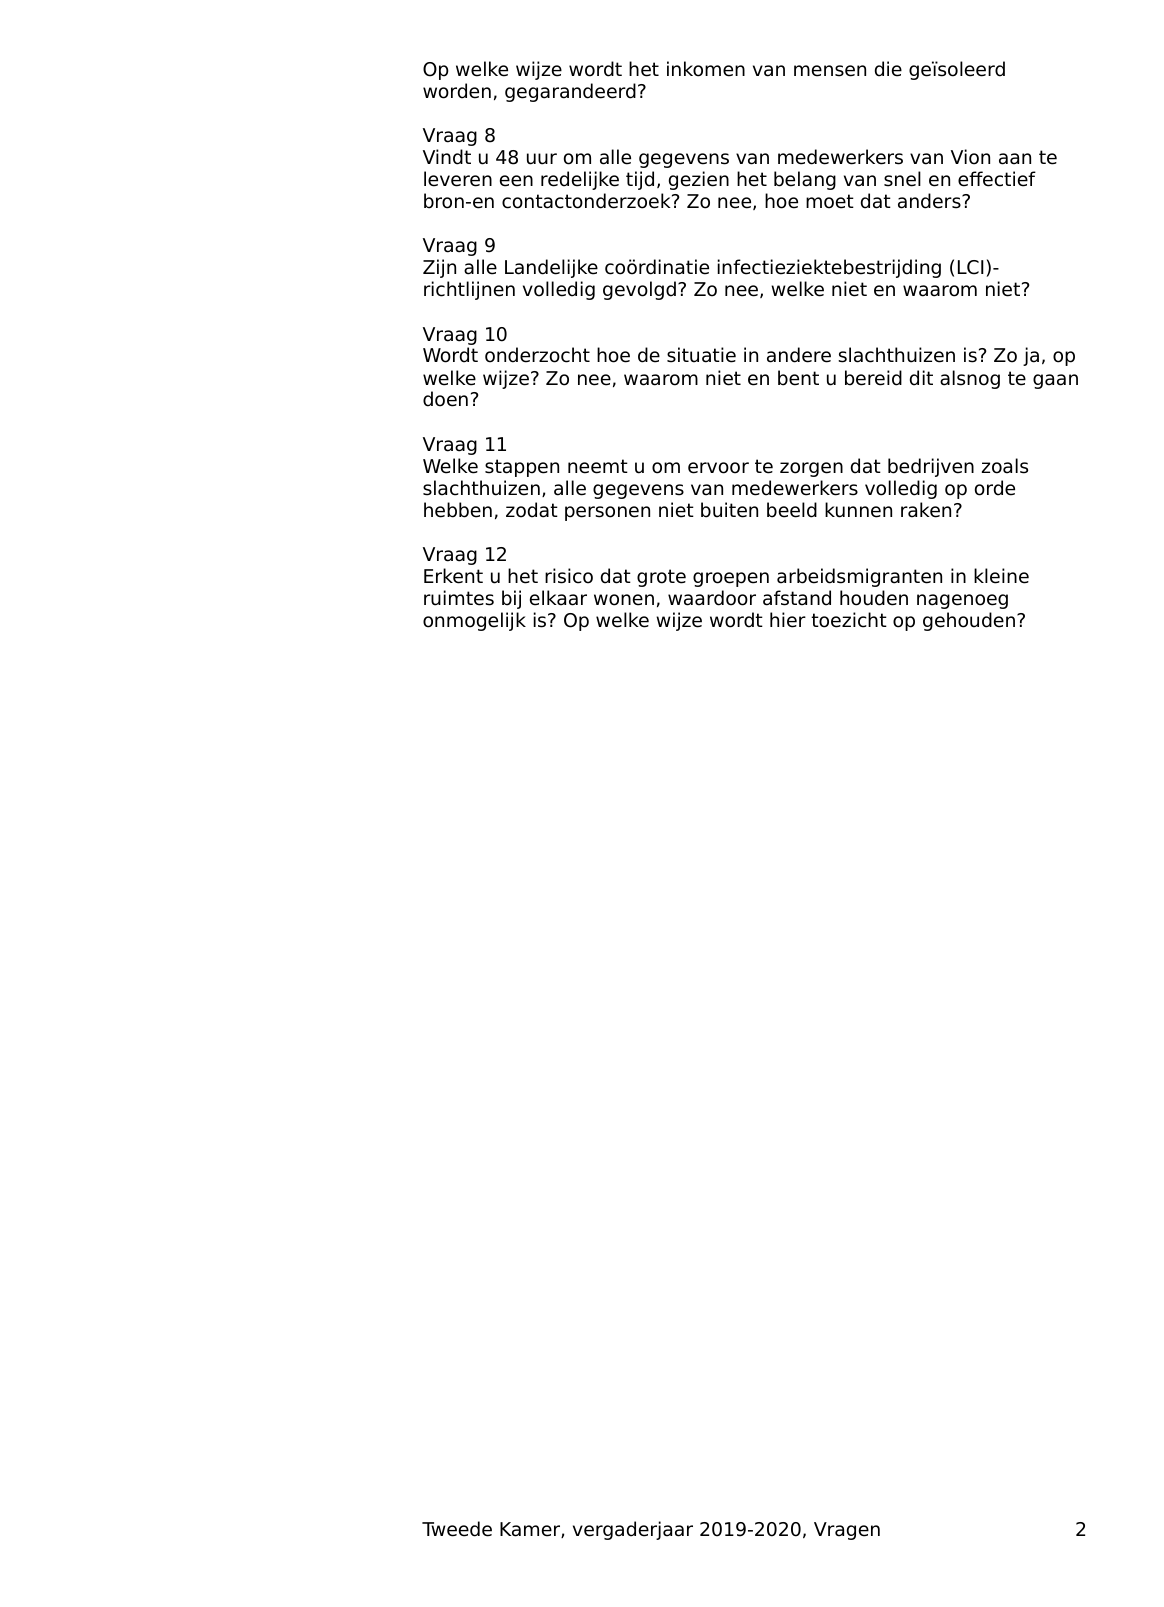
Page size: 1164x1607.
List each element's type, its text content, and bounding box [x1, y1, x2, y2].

text Vraag 8 [422, 125, 1087, 147]
text Zijn alle Landelijke coördinatie infectieziektebestrijding (LCI)-richtlijnen volledig gevolgd? Zo nee, welke niet en waarom niet? [422, 257, 1087, 301]
text Vraag 10 [422, 323, 1087, 345]
text Op welke wijze wordt het inkomen van mensen die geïsoleerd worden, gegarandeerd? [422, 59, 1087, 103]
text Wordt onderzocht hoe de situatie in andere slachthuizen is? Zo ja, op welke wijze? Zo nee, waarom niet en bent u bereid dit alsnog te gaan doen? [422, 345, 1087, 411]
text Vraag 12 [422, 544, 1087, 566]
text Vindt u 48 uur om alle gegevens van medewerkers van Vion aan te leveren een redelijke tijd, gezien het belang van snel en effectief bron-en contactonderzoek? Zo nee, hoe moet dat anders? [422, 147, 1087, 213]
text Erkent u het risico dat grote groepen arbeidsmigranten in kleine ruimtes bij elkaar wonen, waardoor afstand houden nagenoeg onmogelijk is? Op welke wijze wordt hier toezicht op gehouden? [422, 566, 1087, 632]
text Vraag 11 [422, 433, 1087, 456]
text Welke stappen neemt u om ervoor te zorgen dat bedrijven zoals slachthuizen, alle gegevens van medewerkers volledig op orde hebben, zodat personen niet buiten beeld kunnen raken? [422, 456, 1087, 521]
text Vraag 9 [422, 235, 1087, 257]
